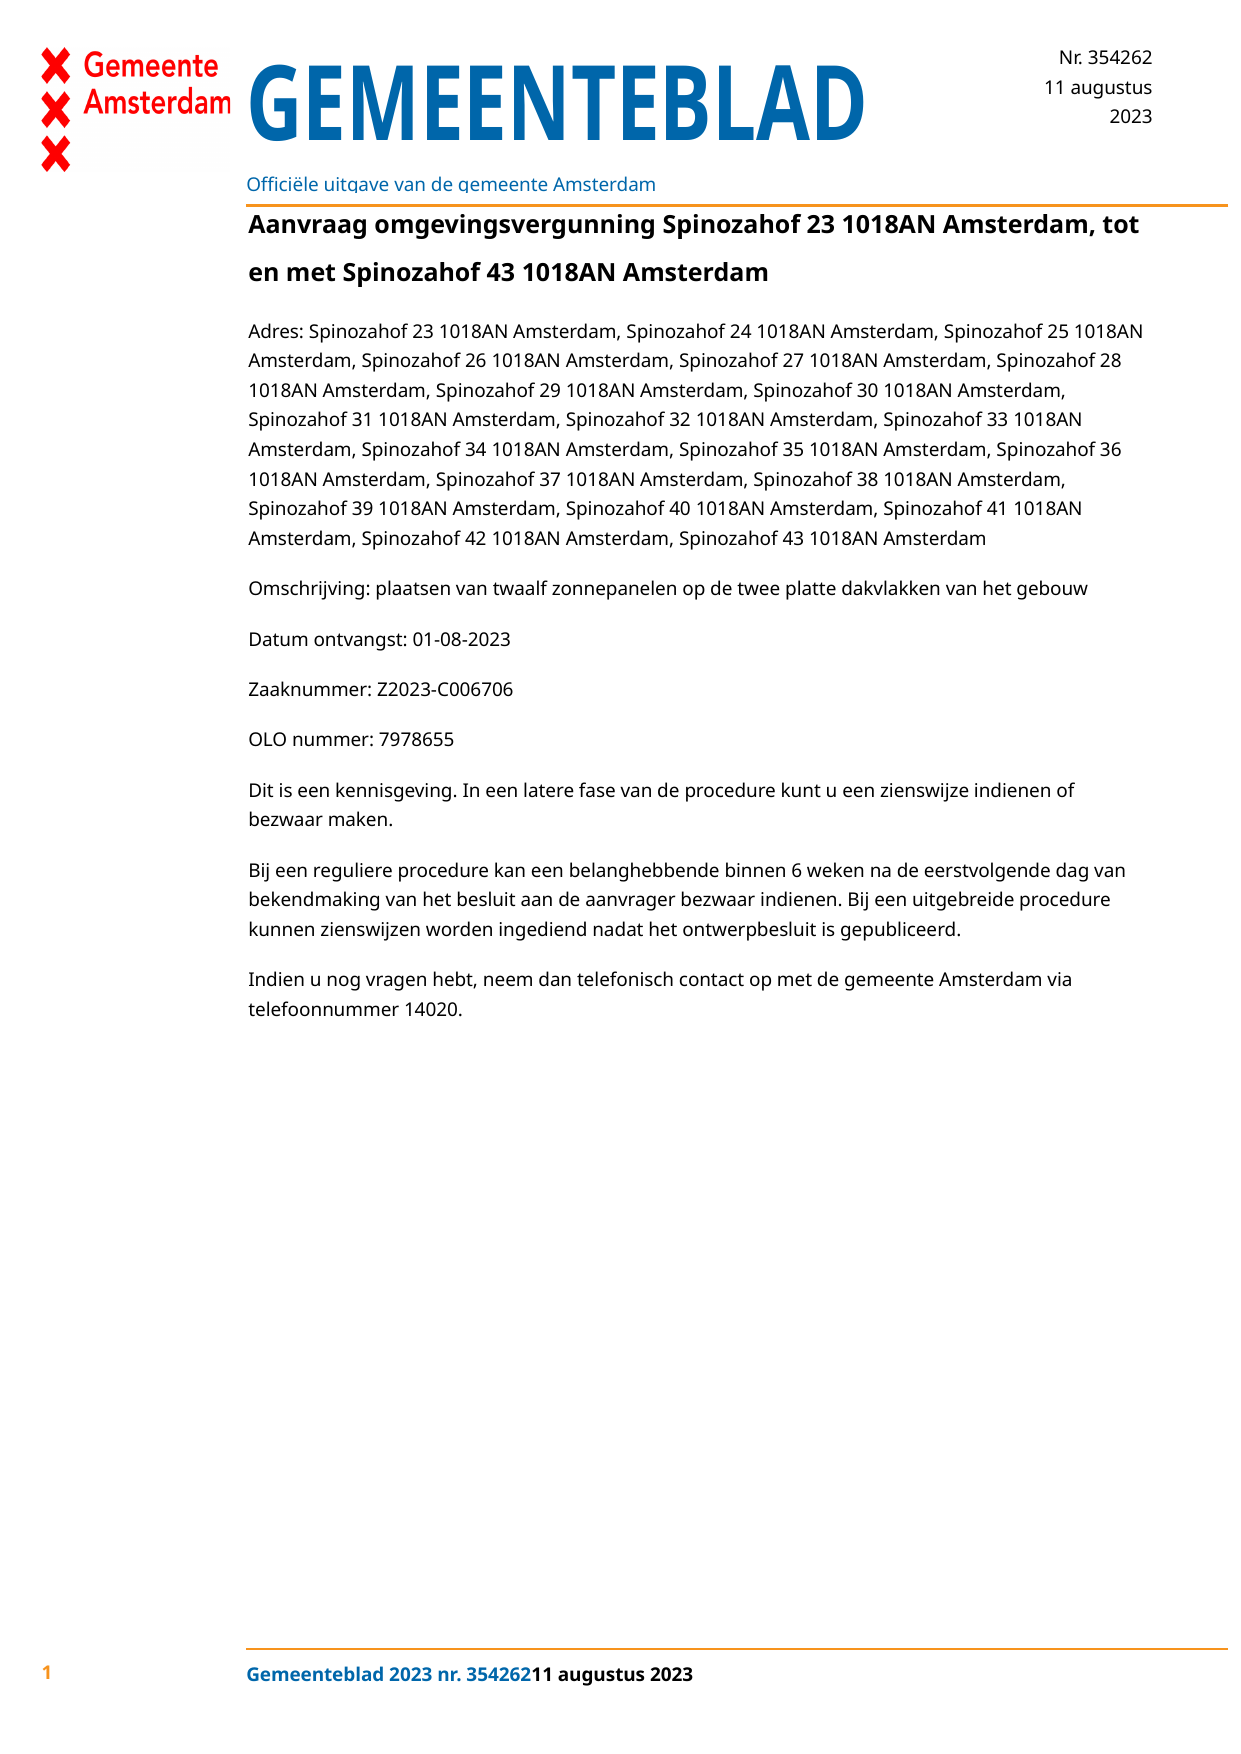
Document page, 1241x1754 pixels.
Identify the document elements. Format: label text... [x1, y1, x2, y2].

text Dit is een kennisgeving. In een latere fase van de procedure kunt u een zienswijze indienen of bezwaar maken. [248, 777, 1152, 832]
text Omschrijving: plaatsen van twaalf zonnepanelen op de twee platte dakvlakken van het gebouw [248, 575, 1152, 601]
text Datum ontvangst: 01-08-2023 [248, 626, 1152, 652]
text Bij een reguliere procedure kan een belanghebbende binnen 6 weken na de eerstvolgende dag van bekendmaking van het besluit aan de aanvrager bezwaar indienen. Bij een uitgebreide procedure kunnen zienswijzen worden ingediend nadat het ontwerpbesluit is gepubliceerd. [248, 857, 1152, 942]
text Zaaknummer: Z2023-C006706 [248, 676, 1152, 702]
text Indien u nog vragen hebt, neem dan telefonisch contact op met de gemeente Amsterdam via telefoonnummer 14020. [248, 967, 1152, 1022]
text Adres: Spinozahof 23 1018AN Amsterdam, Spinozahof 24 1018AN Amsterdam, Spinozahof 25 1018AN Amsterdam, Spinozahof 26 1018AN Amsterdam, Spinozahof 27 1018AN Amsterdam, Spinozahof 28 1018AN Amsterdam, Spinozahof 29 1018AN Amsterdam, Spinozahof 30 1018AN Amsterdam, Spinozahof 31 1018AN Amsterdam, Spinozahof 32 1018AN Amsterdam, Spinozahof 33 1018AN Amsterdam, Spinozahof 34 1018AN Amsterdam, Spinozahof 35 1018AN Amsterdam, Spinozahof 36 1018AN Amsterdam, Spinozahof 37 1018AN Amsterdam, Spinozahof 38 1018AN Amsterdam, Spinozahof 39 1018AN Amsterdam, Spinozahof 40 1018AN Amsterdam, Spinozahof 41 1018AN Amsterdam, Spinozahof 42 1018AN Amsterdam, Spinozahof 43 1018AN Amsterdam [248, 318, 1152, 551]
text OLO nummer: 7978655 [248, 727, 1152, 752]
picture [41, 47, 231, 172]
text Aanvraag omgevingsvergunning Spinozahof 23 1018AN Amsterdam, tot en met Spinozahof 43 1018AN Amsterdam [248, 207, 1152, 288]
